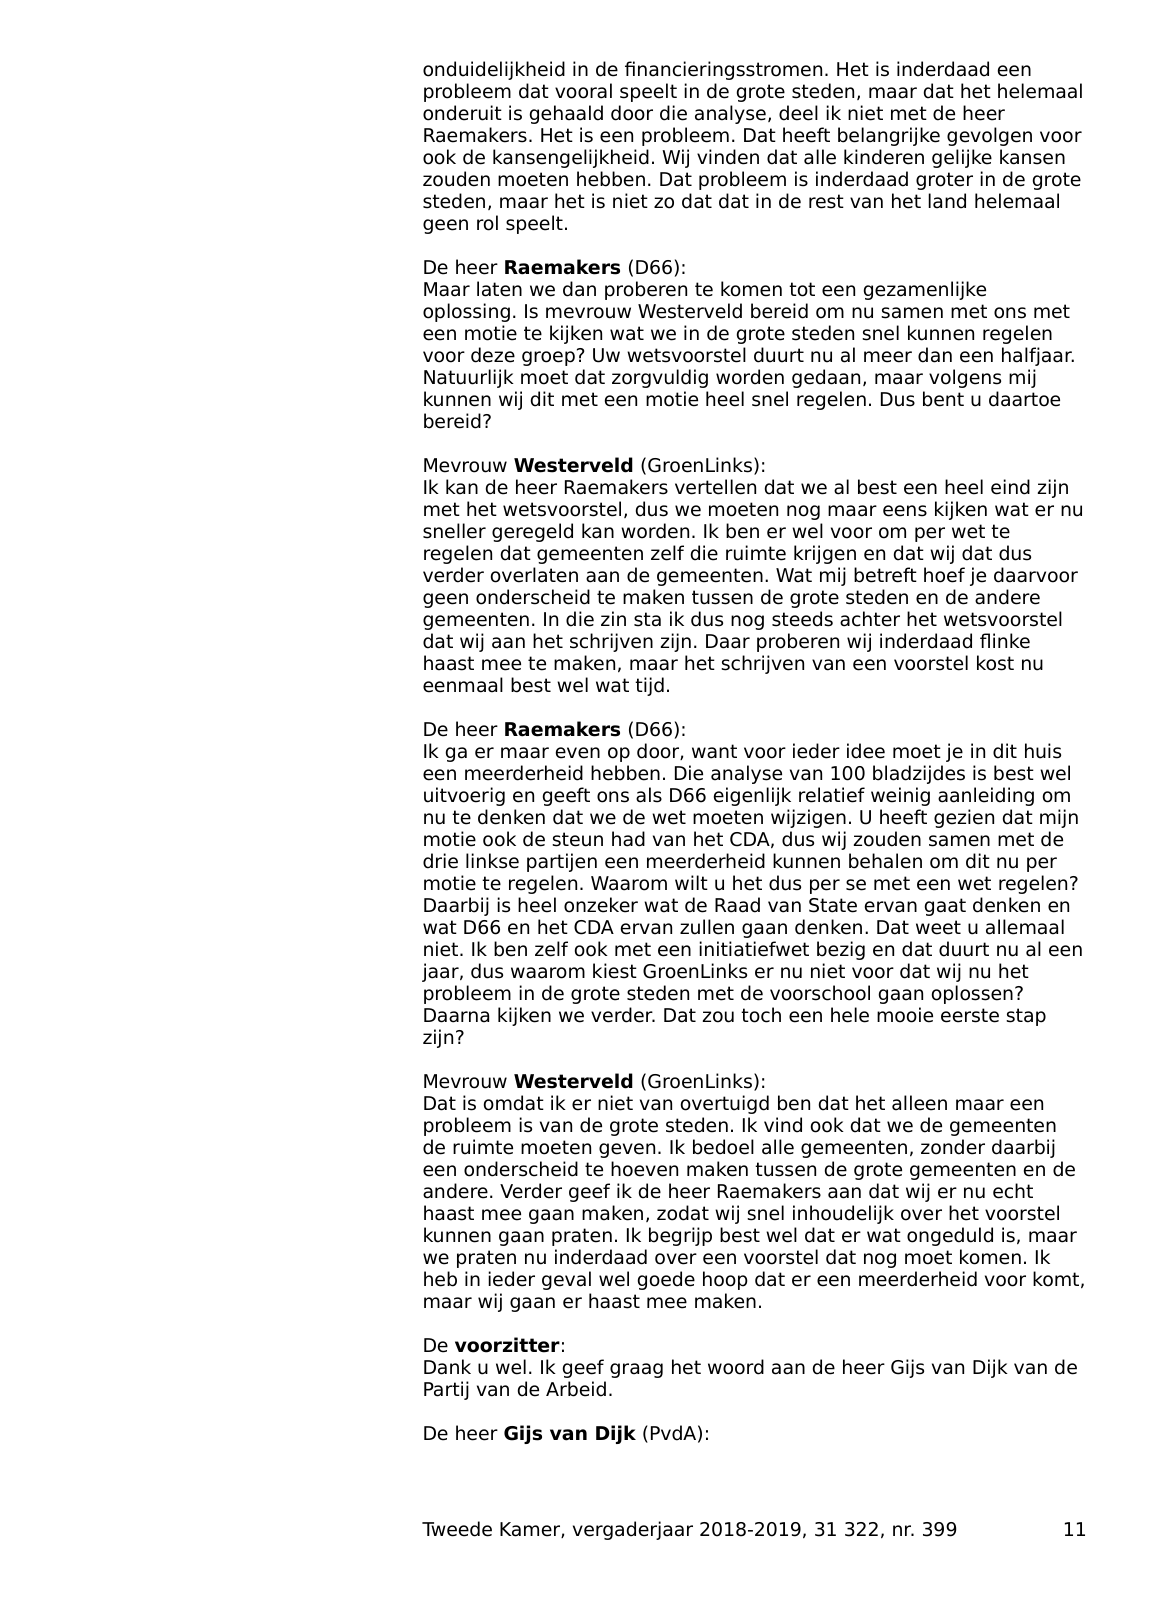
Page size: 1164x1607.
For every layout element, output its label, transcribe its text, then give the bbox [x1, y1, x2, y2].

text onduidelijkheid in de financieringsstromen. Het is inderdaad een probleem dat vooral speelt in de grote steden, maar dat het helemaal onderuit is gehaald door die analyse, deel ik niet met de heer Raemakers. Het is een probleem. Dat heeft belangrijke gevolgen voor ook de kansengelijkheid. Wij vinden dat alle kinderen gelijke kansen zouden moeten hebben. Dat probleem is inderdaad groter in de grote steden, maar het is niet zo dat dat in de rest van het land helemaal geen rol speelt. [422, 59, 1087, 235]
text De heer Raemakers (D66): [422, 719, 1087, 741]
text Dat is omdat ik er niet van overtuigd ben dat het alleen maar een probleem is van de grote steden. Ik vind ook dat we de gemeenten de ruimte moeten geven. Ik bedoel alle gemeenten, zonder daarbij een onderscheid te hoeven maken tussen de grote gemeenten en de andere. Verder geef ik de heer Raemakers aan dat wij er nu echt haast mee gaan maken, zodat wij snel inhoudelijk over het voorstel kunnen gaan praten. Ik begrijp best wel dat er wat ongeduld is, maar we praten nu inderdaad over een voorstel dat nog moet komen. Ik heb in ieder geval wel goede hoop dat er een meerderheid voor komt, maar wij gaan er haast mee maken. [422, 1093, 1087, 1313]
text Dank u wel. Ik geef graag het woord aan de heer Gijs van Dijk van de Partij van de Arbeid. [422, 1357, 1087, 1401]
text Mevrouw Westerveld (GroenLinks): [422, 455, 1087, 477]
text Mevrouw Westerveld (GroenLinks): [422, 1071, 1087, 1093]
text De heer Raemakers (D66): [422, 257, 1087, 279]
text De heer Gijs van Dijk (PvdA): [422, 1423, 1087, 1445]
text Ik ga er maar even op door, want voor ieder idee moet je in dit huis een meerderheid hebben. Die analyse van 100 bladzijdes is best wel uitvoerig en geeft ons als D66 eigenlijk relatief weinig aanleiding om nu te denken dat we de wet moeten wijzigen. U heeft gezien dat mijn motie ook de steun had van het CDA, dus wij zouden samen met de drie linkse partijen een meerderheid kunnen behalen om dit nu per motie te regelen. Waarom wilt u het dus per se met een wet regelen? Daarbij is heel onzeker wat de Raad van State ervan gaat denken en wat D66 en het CDA ervan zullen gaan denken. Dat weet u allemaal niet. Ik ben zelf ook met een initiatiefwet bezig en dat duurt nu al een jaar, dus waarom kiest GroenLinks er nu niet voor dat wij nu het probleem in de grote steden met de voorschool gaan oplossen? Daarna kijken we verder. Dat zou toch een hele mooie eerste stap zijn? [422, 741, 1087, 1049]
text Ik kan de heer Raemakers vertellen dat we al best een heel eind zijn met het wetsvoorstel, dus we moeten nog maar eens kijken wat er nu sneller geregeld kan worden. Ik ben er wel voor om per wet te regelen dat gemeenten zelf die ruimte krijgen en dat wij dat dus verder overlaten aan de gemeenten. Wat mij betreft hoef je daarvoor geen onderscheid te maken tussen de grote steden en de andere gemeenten. In die zin sta ik dus nog steeds achter het wetsvoorstel dat wij aan het schrijven zijn. Daar proberen wij inderdaad flinke haast mee te maken, maar het schrijven van een voorstel kost nu eenmaal best wel wat tijd. [422, 477, 1087, 697]
text Maar laten we dan proberen te komen tot een gezamenlijke oplossing. Is mevrouw Westerveld bereid om nu samen met ons met een motie te kijken wat we in de grote steden snel kunnen regelen voor deze groep? Uw wetsvoorstel duurt nu al meer dan een halfjaar. Natuurlijk moet dat zorgvuldig worden gedaan, maar volgens mij kunnen wij dit met een motie heel snel regelen. Dus bent u daartoe bereid? [422, 279, 1087, 433]
text De voorzitter: [422, 1335, 1087, 1357]
